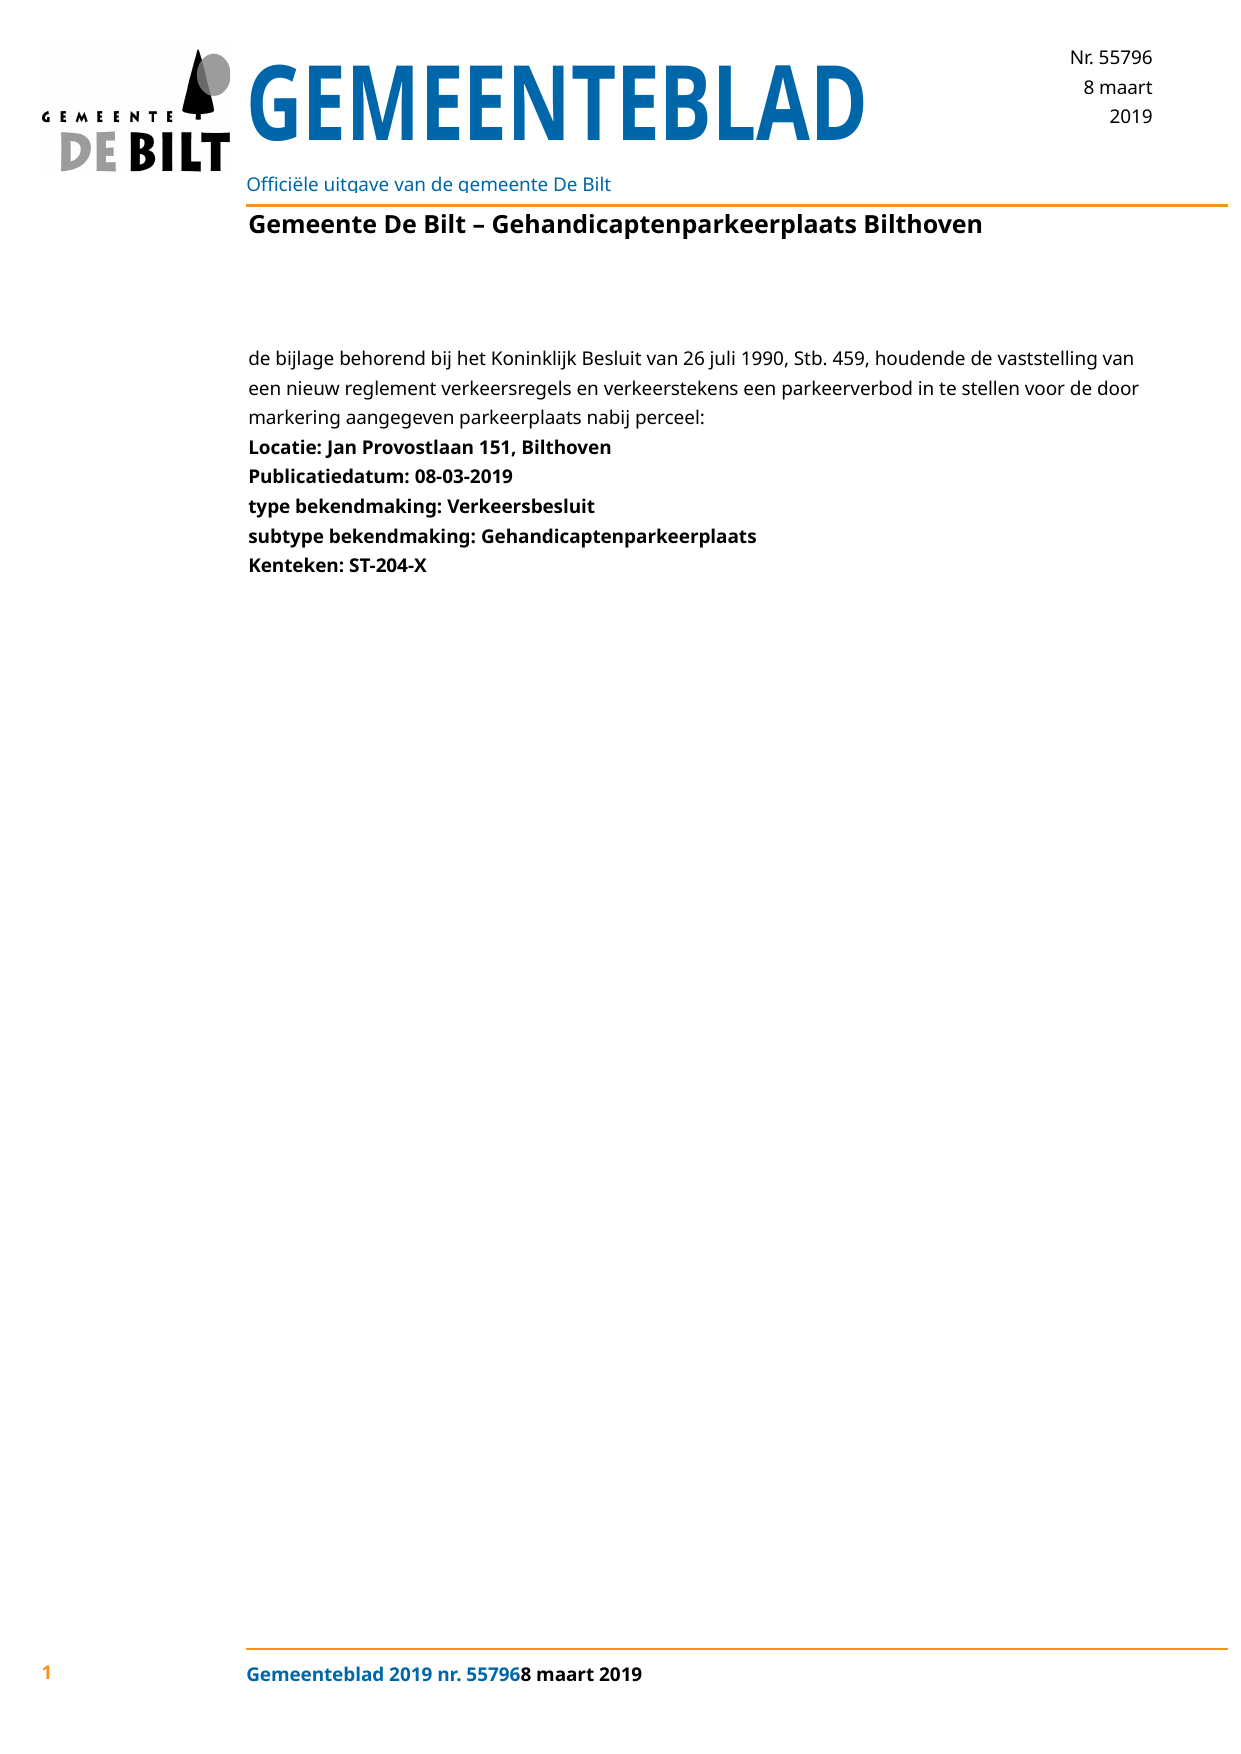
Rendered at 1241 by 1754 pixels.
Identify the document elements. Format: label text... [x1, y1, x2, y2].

text Gemeente De Bilt – Gehandicaptenparkeerplaats Bilthoven [248, 207, 1152, 241]
text de bijlage behorend bij het Koninklijk Besluit van 26 juli 1990, Stb. 459, houdende de vaststelling van een nieuw reglement verkeersregels en verkeerstekens een parkeerverbod in te stellen voor de door markering aangegeven parkeerplaats nabij perceel: [248, 345, 1152, 430]
picture [41, 47, 231, 172]
text Locatie: Jan Provostlaan 151, Bilthoven [248, 434, 1152, 460]
text type bekendmaking: Verkeersbesluit [248, 493, 1152, 519]
text Publicatiedatum: 08-03-2019 [248, 464, 1152, 489]
text subtype bekendmaking: Gehandicaptenparkeerplaats [248, 523, 1152, 548]
text Kenteken: ST-204-X [248, 552, 1152, 578]
